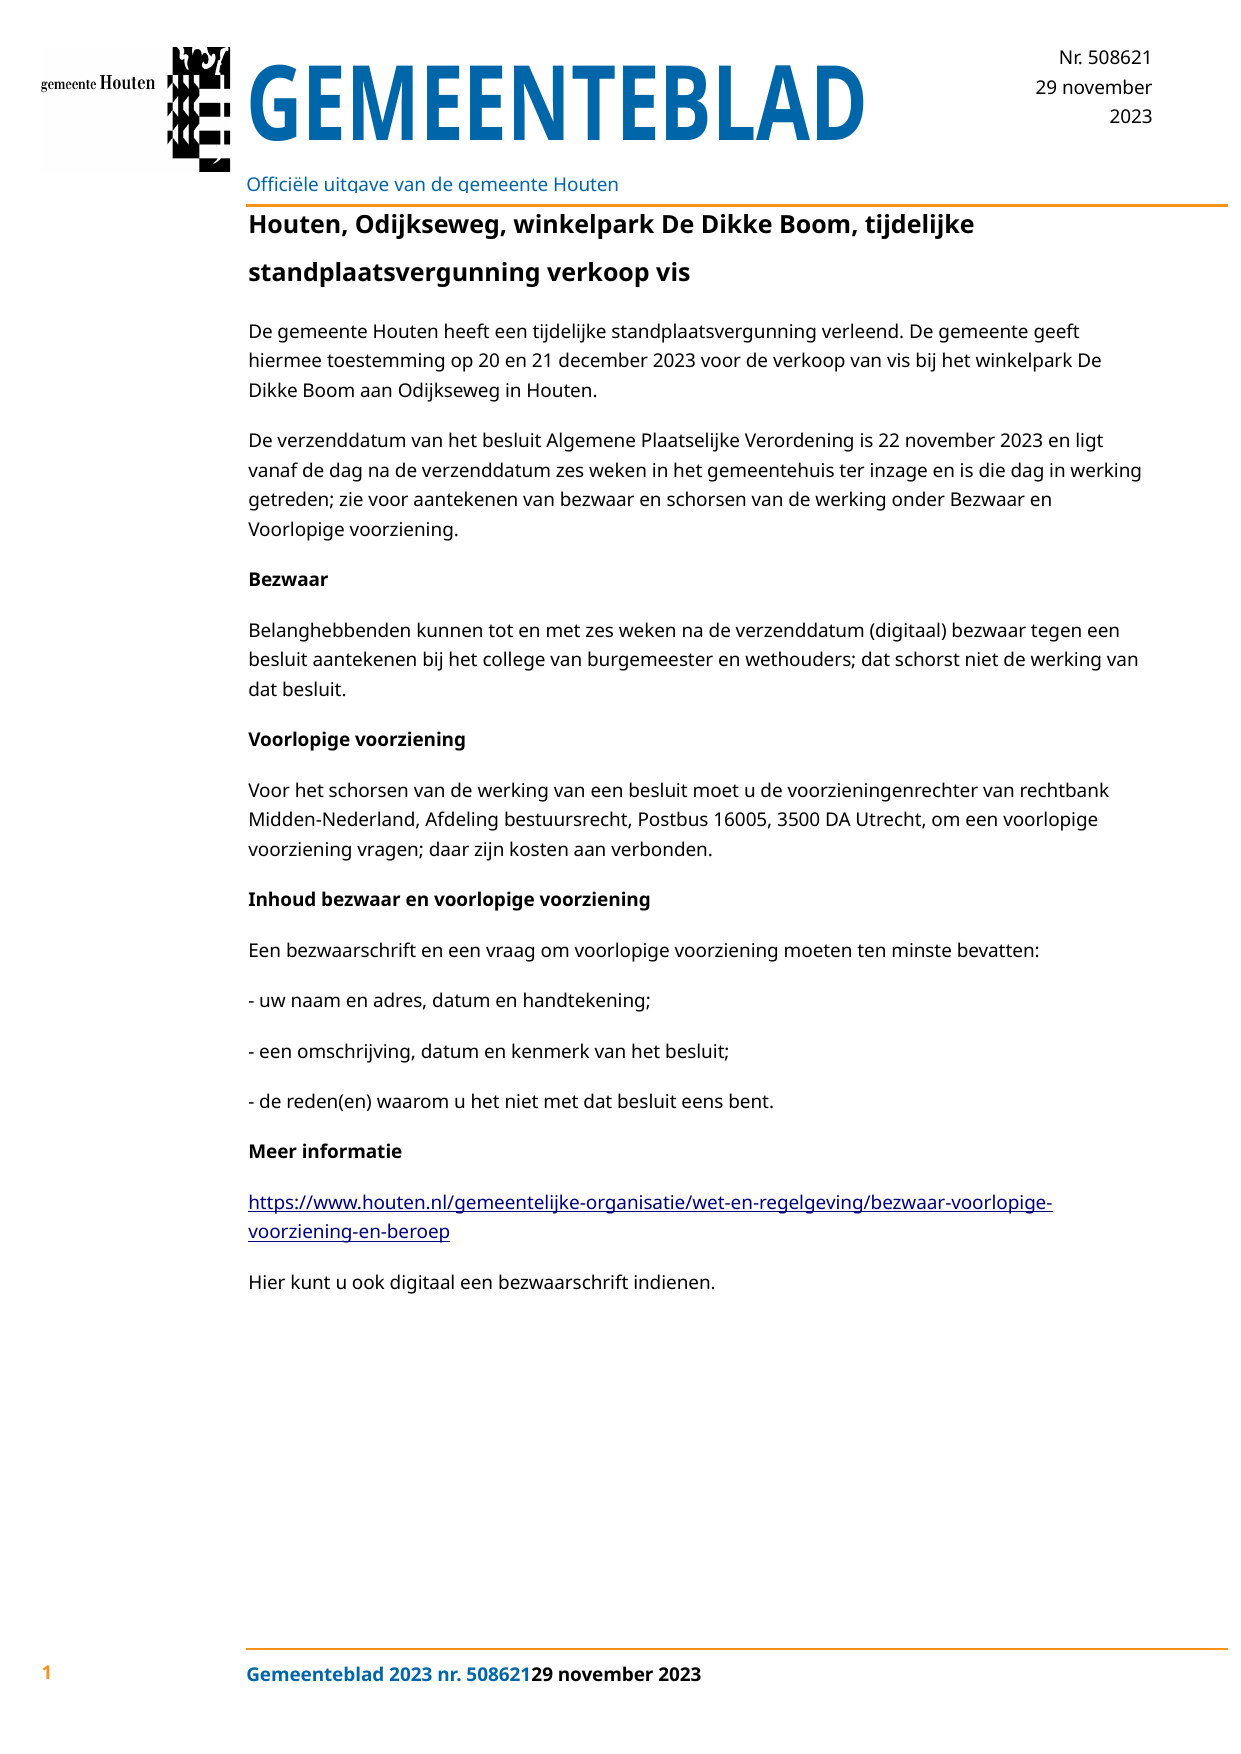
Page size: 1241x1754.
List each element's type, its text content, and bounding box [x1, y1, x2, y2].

text Meer informatie [248, 1139, 1152, 1164]
text Inhoud bezwaar en voorlopige voorziening [248, 887, 1152, 912]
text https://www.houten.nl/gemeentelijke-organisatie/wet-en-regelgeving/bezwaar-voorlopige-voorziening-en-beroep [248, 1189, 1152, 1244]
text Bezwaar [248, 567, 1152, 592]
text Belanghebbenden kunnen tot en met zes weken na de verzenddatum (digitaal) bezwaar tegen een besluit aantekenen bij het college van burgemeester en wethouders; dat schorst niet de werking van dat besluit. [248, 617, 1152, 702]
text Voorlopige voorziening [248, 727, 1152, 752]
text Voor het schorsen van de werking van een besluit moet u de voorzieningenrechter van rechtbank Midden-Nederland, Afdeling bestuursrecht, Postbus 16005, 3500 DA Utrecht, om een voorlopige voorziening vragen; daar zijn kosten aan verbonden. [248, 777, 1152, 862]
text Houten, Odijkseweg, winkelpark De Dikke Boom, tijdelijke standplaatsvergunning verkoop vis [248, 207, 1152, 288]
text - de reden(en) waarom u het niet met dat besluit eens bent. [248, 1088, 1152, 1114]
text Hier kunt u ook digitaal een bezwaarschrift indienen. [248, 1269, 1152, 1295]
text De verzenddatum van het besluit Algemene Plaatselijke Verordening is 22 november 2023 en ligt vanaf de dag na de verzenddatum zes weken in het gemeentehuis ter inzage en is die dag in werking getreden; zie voor aantekenen van bezwaar en schorsen van de werking onder Bezwaar en Voorlopige voorziening. [248, 427, 1152, 542]
text Een bezwaarschrift en een vraag om voorlopige voorziening moeten ten minste bevatten: [248, 937, 1152, 963]
text - uw naam en adres, datum en handtekening; [248, 987, 1152, 1013]
picture [41, 47, 231, 172]
text - een omschrijving, datum en kenmerk van het besluit; [248, 1038, 1152, 1064]
text De gemeente Houten heeft een tijdelijke standplaatsvergunning verleend. De gemeente geeft hiermee toestemming op 20 en 21 december 2023 voor de verkoop van vis bij het winkelpark De Dikke Boom aan Odijkseweg in Houten. [248, 318, 1152, 403]
